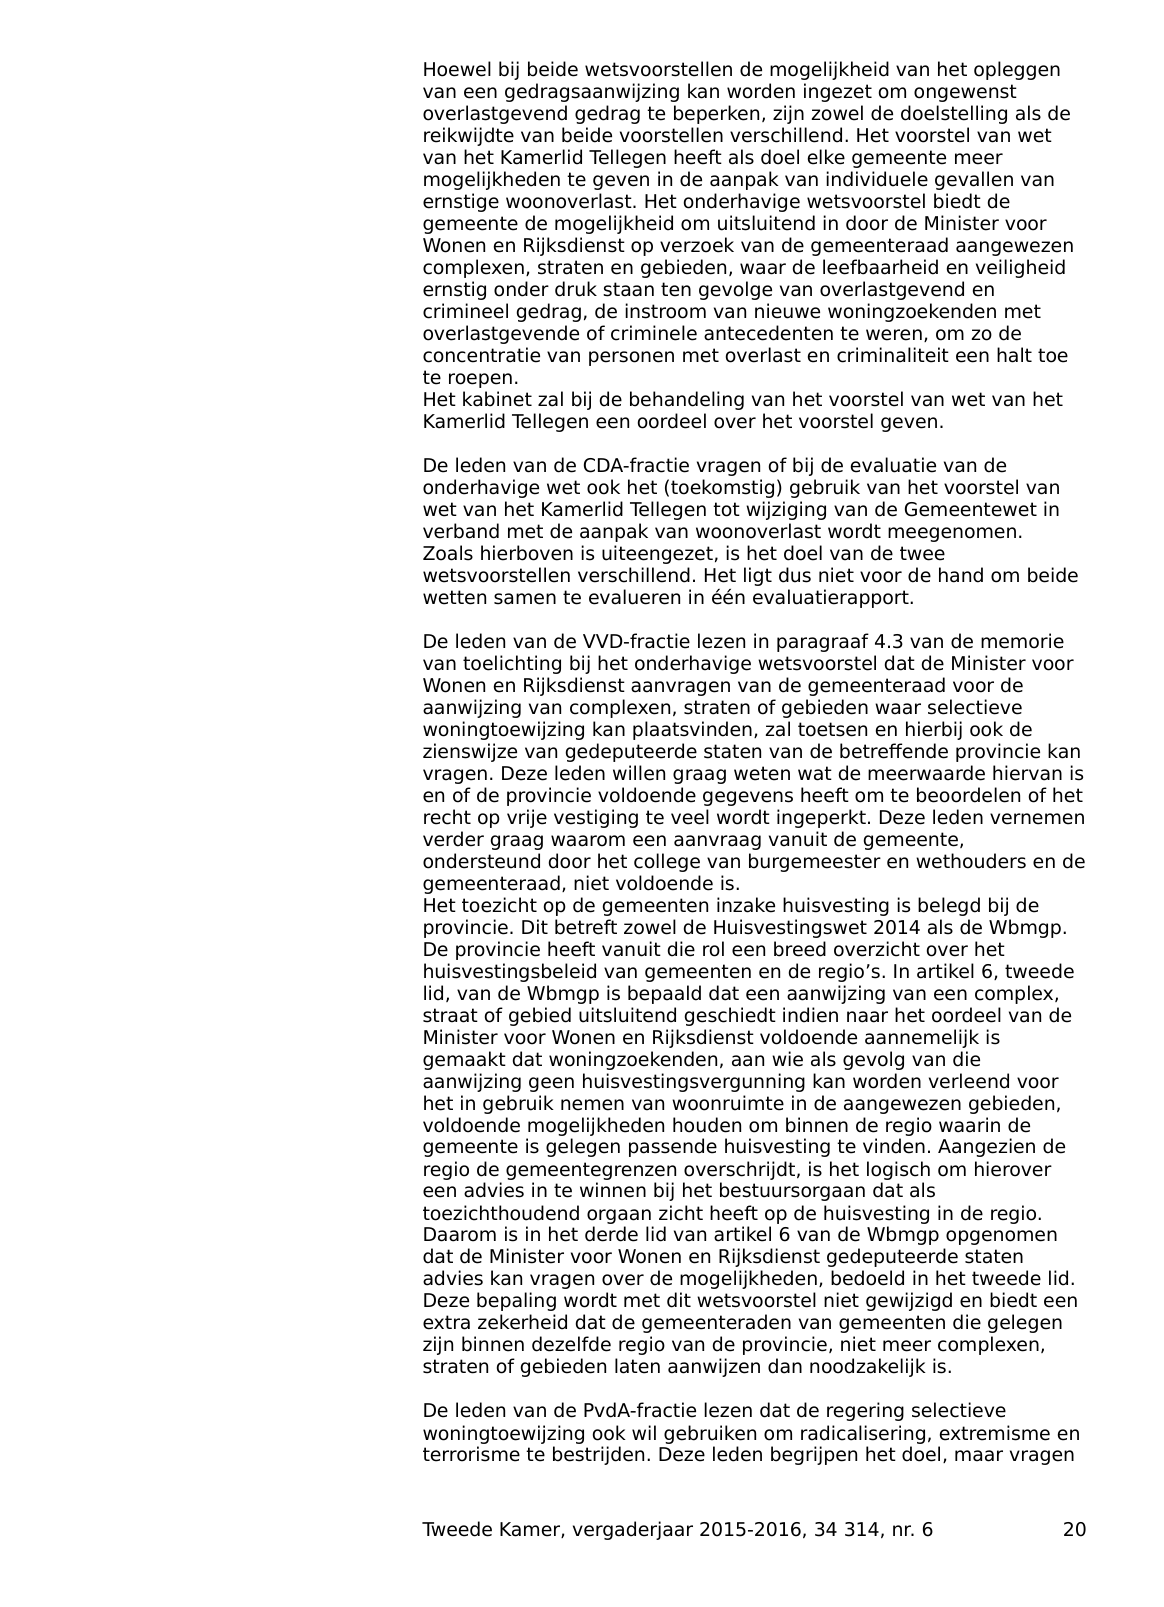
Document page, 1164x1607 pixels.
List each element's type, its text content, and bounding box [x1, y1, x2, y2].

text De leden van de PvdA-fractie lezen dat de regering selectieve woningtoewijzing ook wil gebruiken om radicalisering, extremisme en terrorisme te bestrijden. Deze leden begrijpen het doel, maar vragen [422, 1400, 1087, 1466]
text Hoewel bij beide wetsvoorstellen de mogelijkheid van het opleggen van een gedragsaanwijzing kan worden ingezet om ongewenst overlastgevend gedrag te beperken, zijn zowel de doelstelling als de reikwijdte van beide voorstellen verschillend. Het voorstel van wet van het Kamerlid Tellegen heeft als doel elke gemeente meer mogelijkheden te geven in de aanpak van individuele gevallen van ernstige woonoverlast. Het onderhavige wetsvoorstel biedt de gemeente de mogelijkheid om uitsluitend in door de Minister voor Wonen en Rijksdienst op verzoek van de gemeenteraad aangewezen complexen, straten en gebieden, waar de leefbaarheid en veiligheid ernstig onder druk staan ten gevolge van overlastgevend en crimineel gedrag, de instroom van nieuwe woningzoekenden met overlastgevende of criminele antecedenten te weren, om zo de concentratie van personen met overlast en criminaliteit een halt toe te roepen. [422, 59, 1087, 389]
text Het kabinet zal bij de behandeling van het voorstel van wet van het Kamerlid Tellegen een oordeel over het voorstel geven. [422, 389, 1087, 433]
text Het toezicht op de gemeenten inzake huisvesting is belegd bij de provincie. Dit betreft zowel de Huisvestingswet 2014 als de Wbmgp. De provincie heeft vanuit die rol een breed overzicht over het huisvestingsbeleid van gemeenten en de regio’s. In artikel 6, tweede lid, van de Wbmgp is bepaald dat een aanwijzing van een complex, straat of gebied uitsluitend geschiedt indien naar het oordeel van de Minister voor Wonen en Rijksdienst voldoende aannemelijk is gemaakt dat woningzoekenden, aan wie als gevolg van die aanwijzing geen huisvestingsvergunning kan worden verleend voor het in gebruik nemen van woonruimte in de aangewezen gebieden, voldoende mogelijkheden houden om binnen de regio waarin de gemeente is gelegen passende huisvesting te vinden. Aangezien de regio de gemeentegrenzen overschrijdt, is het logisch om hierover een advies in te winnen bij het bestuursorgaan dat als toezichthoudend orgaan zicht heeft op de huisvesting in de regio. Daarom is in het derde lid van artikel 6 van de Wbmgp opgenomen dat de Minister voor Wonen en Rijksdienst gedeputeerde staten advies kan vragen over de mogelijkheden, bedoeld in het tweede lid. Deze bepaling wordt met dit wetsvoorstel niet gewijzigd en biedt een extra zekerheid dat de gemeenteraden van gemeenten die gelegen zijn binnen dezelfde regio van de provincie, niet meer complexen, straten of gebieden laten aanwijzen dan noodzakelijk is. [422, 895, 1087, 1378]
text De leden van de CDA-fractie vragen of bij de evaluatie van de onderhavige wet ook het (toekomstig) gebruik van het voorstel van wet van het Kamerlid Tellegen tot wijziging van de Gemeentewet in verband met de aanpak van woonoverlast wordt meegenomen. [422, 455, 1087, 543]
text De leden van de VVD-fractie lezen in paragraaf 4.3 van de memorie van toelichting bij het onderhavige wetsvoorstel dat de Minister voor Wonen en Rijksdienst aanvragen van de gemeenteraad voor de aanwijzing van complexen, straten of gebieden waar selectieve woningtoewijzing kan plaatsvinden, zal toetsen en hierbij ook de zienswijze van gedeputeerde staten van de betreffende provincie kan vragen. Deze leden willen graag weten wat de meerwaarde hiervan is en of de provincie voldoende gegevens heeft om te beoordelen of het recht op vrije vestiging te veel wordt ingeperkt. Deze leden vernemen verder graag waarom een aanvraag vanuit de gemeente, ondersteund door het college van burgemeester en wethouders en de gemeenteraad, niet voldoende is. [422, 631, 1087, 895]
text Zoals hierboven is uiteengezet, is het doel van de twee wetsvoorstellen verschillend. Het ligt dus niet voor de hand om beide wetten samen te evalueren in één evaluatierapport. [422, 543, 1087, 609]
